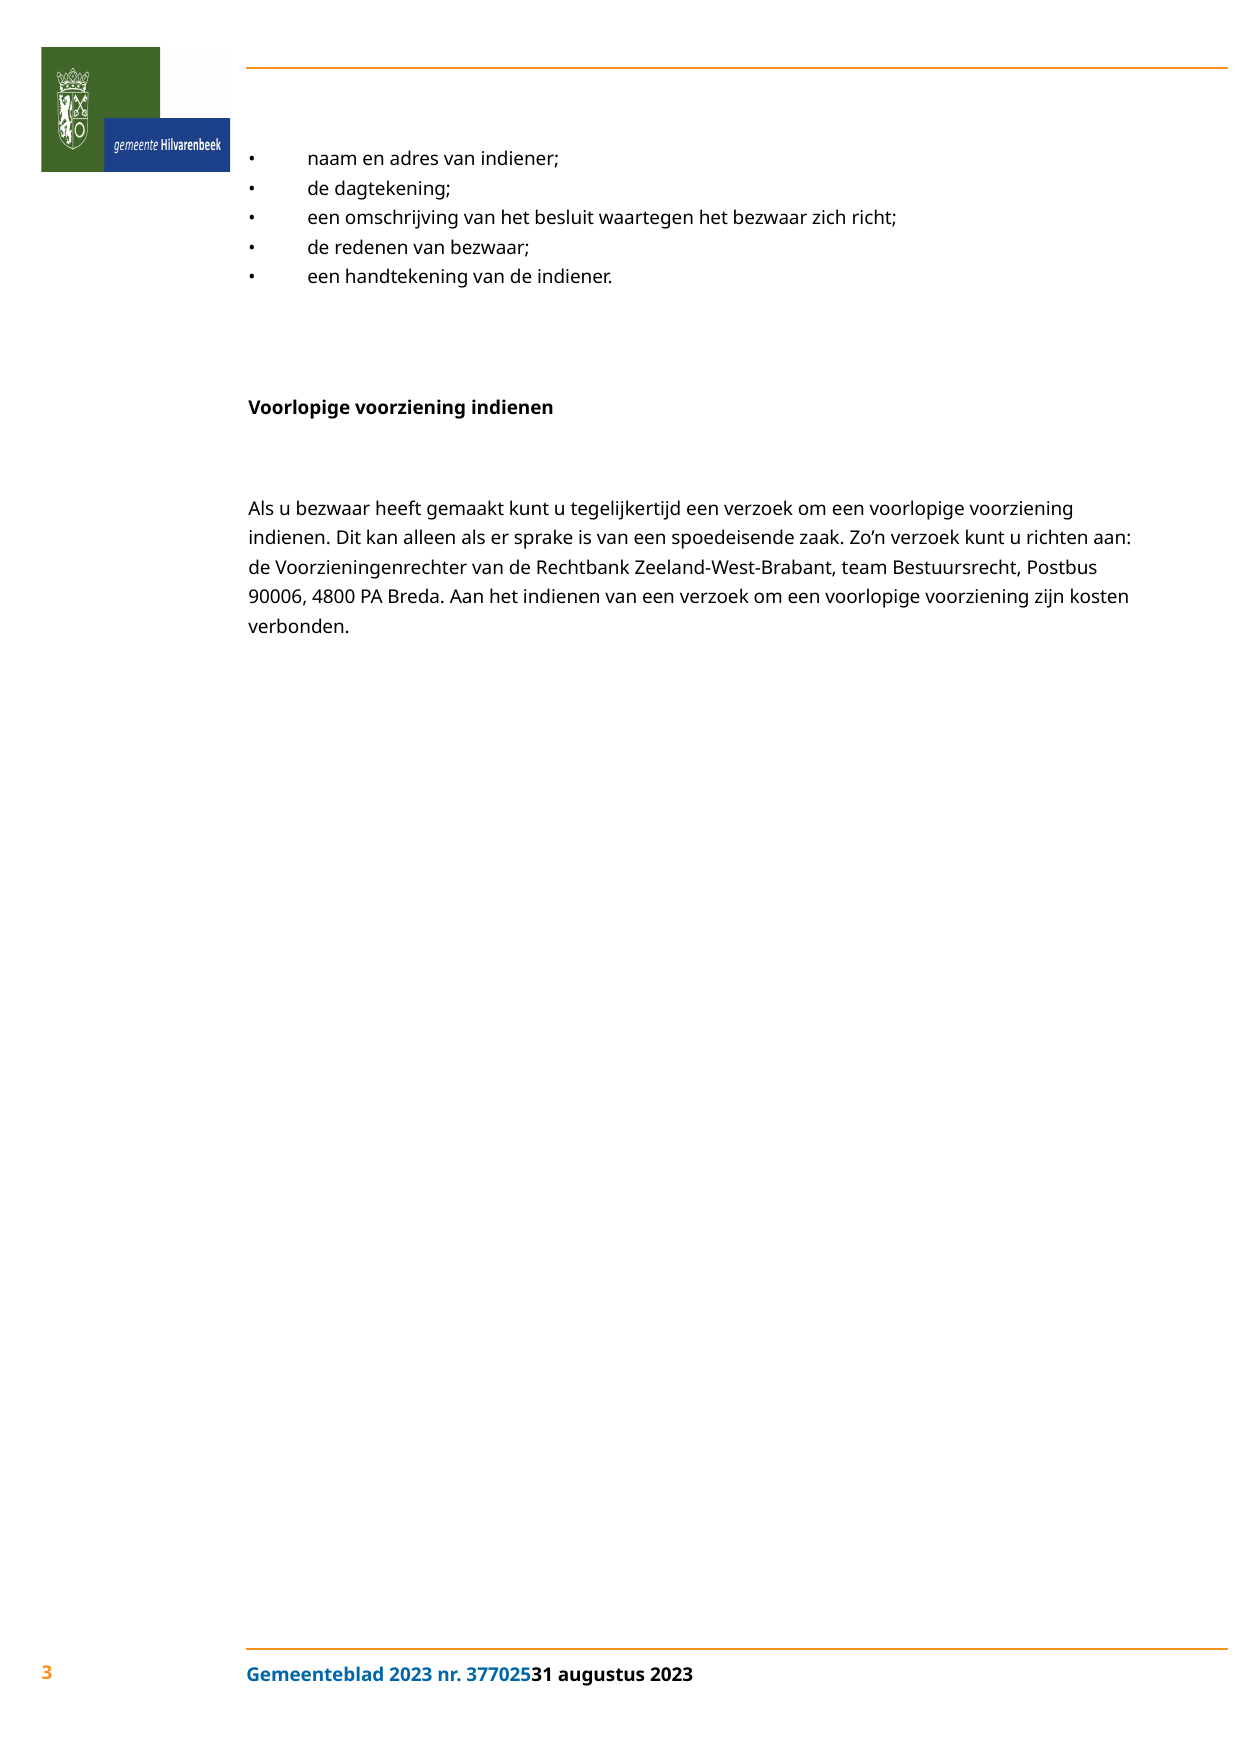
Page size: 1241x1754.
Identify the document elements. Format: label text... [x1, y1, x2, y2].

list de redenen van bezwaar; [248, 234, 1152, 260]
text Als u bezwaar heeft gemaakt kunt u tegelijkertijd een verzoek om een voorlopige voorziening indienen. Dit kan alleen als er sprake is van een spoedeisende zaak. Zo’n verzoek kunt u richten aan: de Voorzieningenrechter van de Rechtbank Zeeland-West-Brabant, team Bestuursrecht, Postbus 90006, 4800 PA Breda. Aan het indienen van een verzoek om een voorlopige voorziening zijn kosten verbonden. [248, 495, 1152, 639]
list naam en adres van indiener; [248, 145, 1152, 171]
list een handtekening van de indiener. [248, 263, 1152, 289]
text Voorlopige voorziening indienen [248, 394, 1152, 420]
list een omschrijving van het besluit waartegen het bezwaar zich richt; [248, 204, 1152, 230]
list de dagtekening; [248, 175, 1152, 201]
picture [41, 47, 231, 172]
